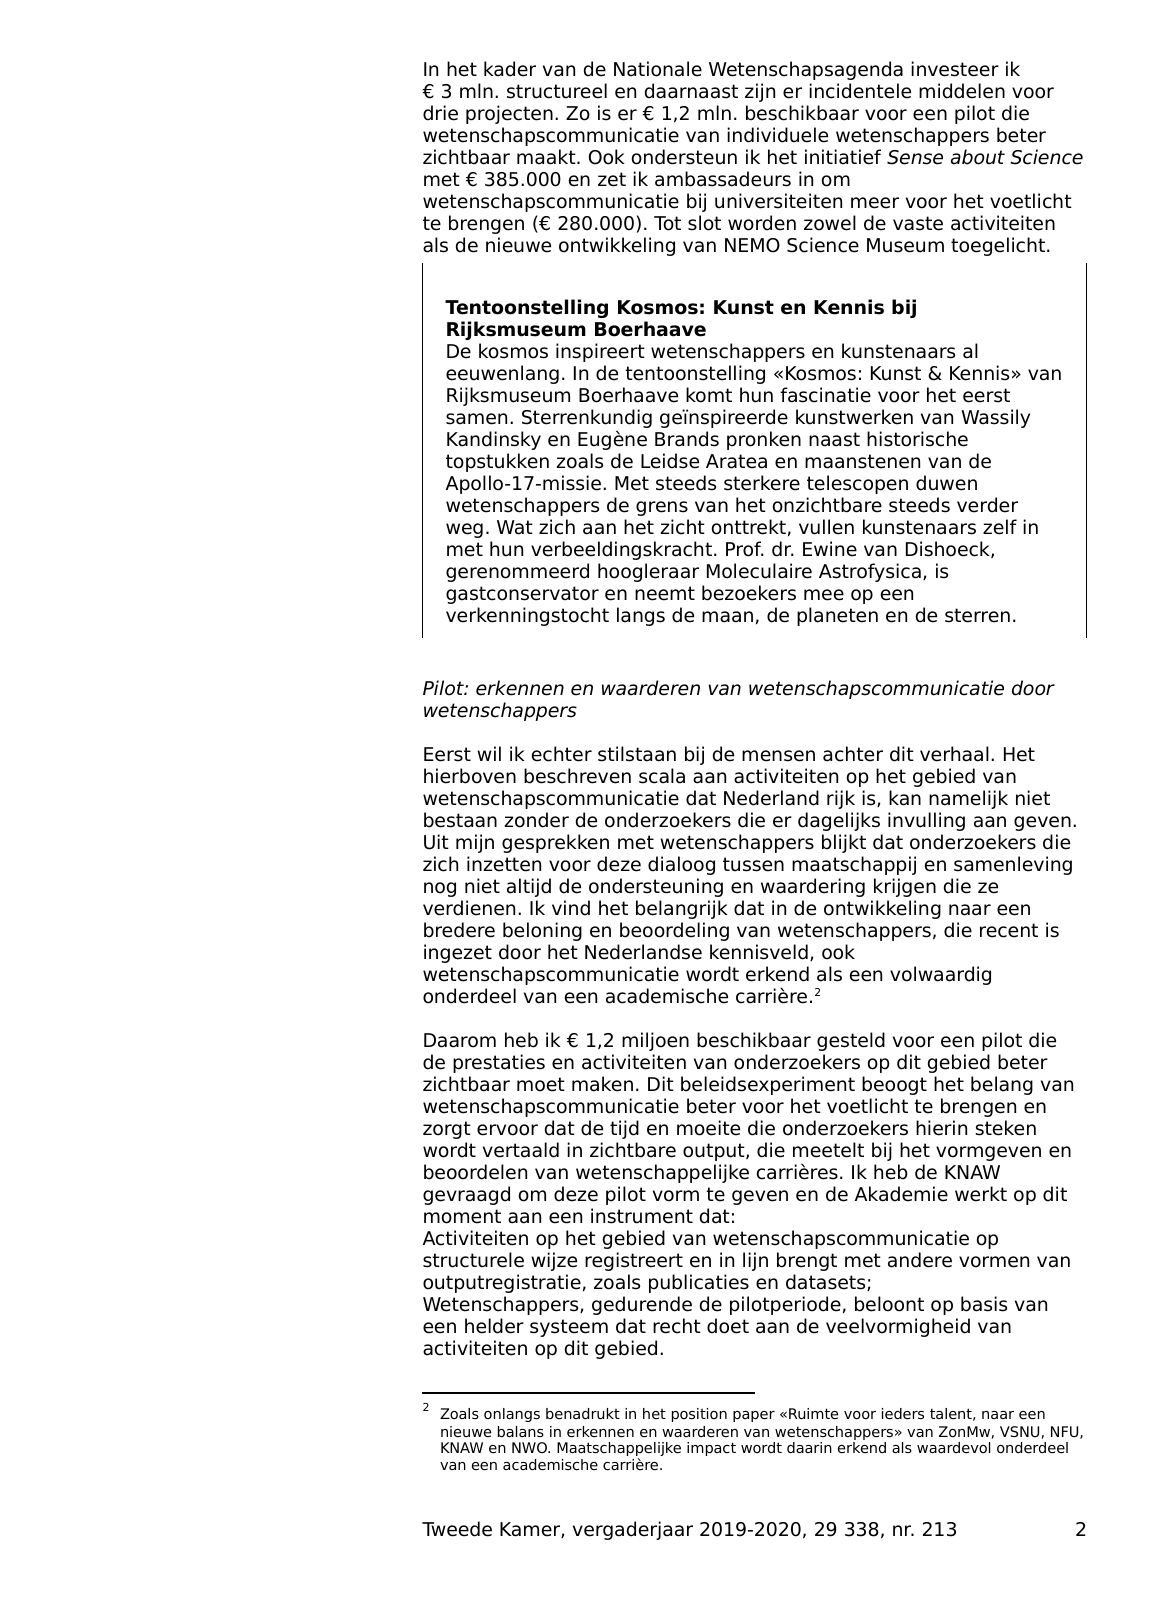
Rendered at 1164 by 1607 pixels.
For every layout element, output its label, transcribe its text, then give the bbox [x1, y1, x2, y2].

text Activiteiten op het gebied van wetenschapscommunicatie op structurele wijze registreert en in lijn brengt met andere vormen van outputregistratie, zoals publicaties en datasets; [422, 1228, 1087, 1294]
subtitle Pilot: erkennen en waarderen van wetenschapscommunicatie door wetenschappers [422, 678, 1087, 722]
text Wetenschappers, gedurende de pilotperiode, beloont op basis van een helder systeem dat recht doet aan de veelvormigheid van activiteiten op dit gebied. [422, 1294, 1087, 1360]
text Zoals onlangs benadrukt in het position paper «Ruimte voor ieders talent, naar een nieuwe balans in erkennen en waarderen van wetenschappers» van ZonMw, VSNU, NFU, KNAW en NWO. Maatschappelijke impact wordt daarin erkend als waardevol onderdeel van een academische carrière. [422, 1402, 1087, 1474]
text Eerst wil ik echter stilstaan bij de mensen achter dit verhaal. Het hierboven beschreven scala aan activiteiten op het gebied van wetenschapscommunicatie dat Nederland rijk is, kan namelijk niet bestaan zonder de onderzoekers die er dagelijks invulling aan geven. Uit mijn gesprekken met wetenschappers blijkt dat onderzoekers die zich inzetten voor deze dialoog tussen maatschappij en samenleving nog niet altijd de ondersteuning en waardering krijgen die ze verdienen. Ik vind het belangrijk dat in de ontwikkeling naar een bredere beloning en beoordeling van wetenschappers, die recent is ingezet door het Nederlandse kennisveld, ook wetenschapscommunicatie wordt erkend als een volwaardig onderdeel van een academische carrière. [422, 744, 1087, 1008]
text In het kader van de Nationale Wetenschapsagenda investeer ik € 3 mln. structureel en daarnaast zijn er incidentele middelen voor drie projecten. Zo is er € 1,2 mln. beschikbaar voor een pilot die wetenschapscommunicatie van individuele wetenschappers beter zichtbaar maakt. Ook ondersteun ik het initiatief Sense about Science met € 385.000 en zet ik ambassadeurs in om wetenschapscommunicatie bij universiteiten meer voor het voetlicht te brengen (€ 280.000). Tot slot worden zowel de vaste activiteiten als de nieuwe ontwikkeling van NEMO Science Museum toegelicht. [422, 59, 1087, 257]
text Daarom heb ik € 1,2 miljoen beschikbaar gesteld voor een pilot die de prestaties en activiteiten van onderzoekers op dit gebied beter zichtbaar moet maken. Dit beleidsexperiment beoogt het belang van wetenschapscommunicatie beter voor het voetlicht te brengen en zorgt ervoor dat de tijd en moeite die onderzoekers hierin steken wordt vertaald in zichtbare output, die meetelt bij het vormgeven en beoordelen van wetenschappelijke carrières. Ik heb de KNAW gevraagd om deze pilot vorm te geven en de Akademie werkt op dit moment aan een instrument dat: [422, 1030, 1087, 1228]
table_header Tentoonstelling Kosmos: Kunst en Kennis bij Rijksmuseum Boerhaave De kosmos inspireert wetenschappers en kunstenaars al eeuwenlang. In de tentoonstelling «Kosmos: Kunst & Kennis» van Rijksmuseum Boerhaave komt hun fascinatie voor het eerst samen. Sterrenkundig geïnspireerde kunstwerken van Wassily Kandinsky en Eugène Brands pronken naast historische topstukken zoals de Leidse Aratea en maanstenen van de Apollo-17-missie. Met steeds sterkere telescopen duwen wetenschappers de grens van het onzichtbare steeds verder weg. Wat zich aan het zicht onttrekt, vullen kunstenaars zelf in met hun verbeeldingskracht. Prof. dr. Ewine van Dishoeck, gerenommeerd hoogleraar Moleculaire Astrofysica, is gastconservator en neemt bezoekers mee op een verkenningstocht langs de maan, de planeten en de sterren. [423, 263, 1086, 638]
